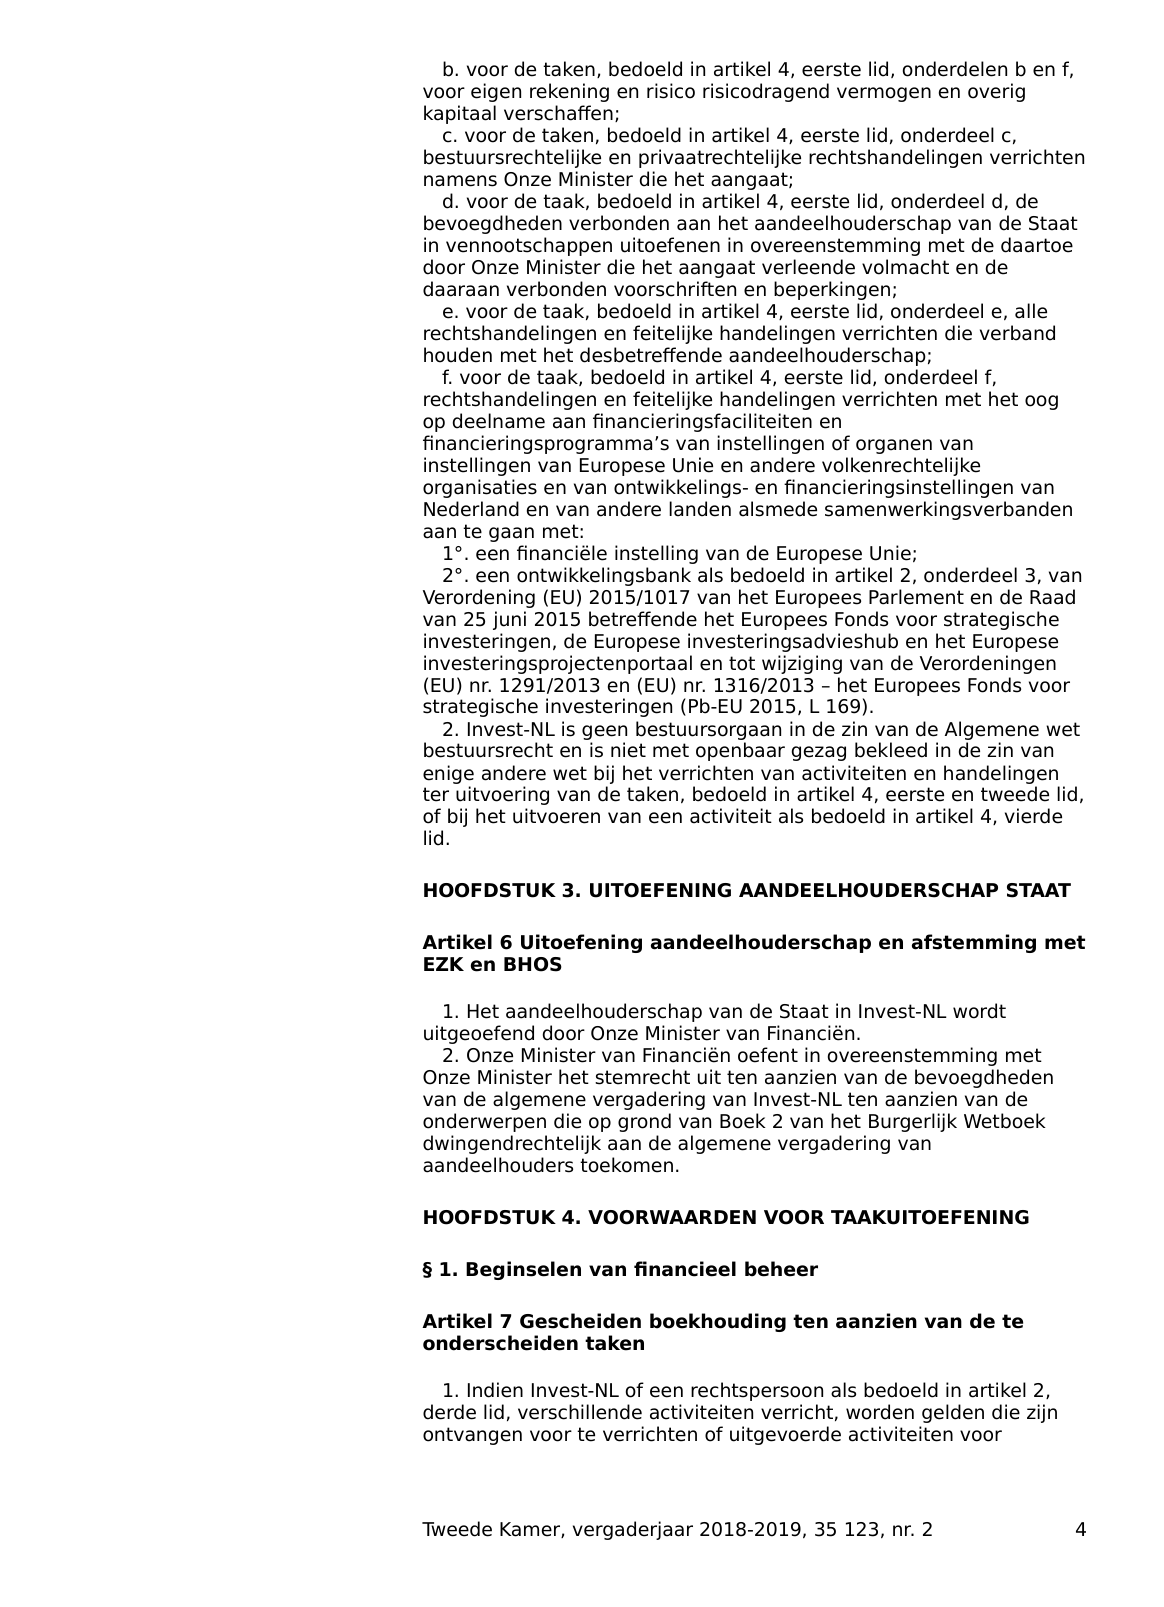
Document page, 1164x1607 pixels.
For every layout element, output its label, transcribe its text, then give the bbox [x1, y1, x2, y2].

text f. voor de taak, bedoeld in artikel 4, eerste lid, onderdeel f, rechtshandelingen en feitelijke handelingen verrichten met het oog op deelname aan financieringsfaciliteiten en financieringsprogramma’s van instellingen of organen van instellingen van Europese Unie en andere volkenrechtelijke organisaties en van ontwikkelings- en financieringsinstellingen van Nederland en van andere landen alsmede samenwerkingsverbanden aan te gaan met: [422, 367, 1087, 543]
subtitle HOOFDSTUK 3. UITOEFENING AANDEELHOUDERSCHAP STAAT [422, 880, 1087, 902]
text 1°. een financiële instelling van de Europese Unie; [422, 543, 1087, 564]
subtitle § 1. Beginselen van financieel beheer [422, 1259, 1087, 1281]
subtitle Artikel 6 Uitoefening aandeelhouderschap en afstemming met EZK en BHOS [422, 932, 1087, 976]
text d. voor de taak, bedoeld in artikel 4, eerste lid, onderdeel d, de bevoegdheden verbonden aan het aandeelhouderschap van de Staat in vennootschappen uitoefenen in overeenstemming met de daartoe door Onze Minister die het aangaat verleende volmacht en de daaraan verbonden voorschriften en beperkingen; [422, 191, 1087, 301]
subtitle HOOFDSTUK 4. VOORWAARDEN VOOR TAAKUITOEFENING [422, 1207, 1087, 1229]
text e. voor de taak, bedoeld in artikel 4, eerste lid, onderdeel e, alle rechtshandelingen en feitelijke handelingen verrichten die verband houden met het desbetreffende aandeelhouderschap; [422, 301, 1087, 367]
text 2°. een ontwikkelingsbank als bedoeld in artikel 2, onderdeel 3, van Verordening (EU) 2015/1017 van het Europees Parlement en de Raad van 25 juni 2015 betreffende het Europees Fonds voor strategische investeringen, de Europese investeringsadvieshub en het Europese investeringsprojectenportaal en tot wijziging van de Verordeningen (EU) nr. 1291/2013 en (EU) nr. 1316/2013 – het Europees Fonds voor strategische investeringen (Pb-EU 2015, L 169). [422, 564, 1087, 718]
text b. voor de taken, bedoeld in artikel 4, eerste lid, onderdelen b en f, voor eigen rekening en risico risicodragend vermogen en overig kapitaal verschaffen; [422, 59, 1087, 125]
text c. voor de taken, bedoeld in artikel 4, eerste lid, onderdeel c, bestuursrechtelijke en privaatrechtelijke rechtshandelingen verrichten namens Onze Minister die het aangaat; [422, 125, 1087, 191]
text 2. Invest-NL is geen bestuursorgaan in de zin van de Algemene wet bestuursrecht en is niet met openbaar gezag bekleed in de zin van enige andere wet bij het verrichten van activiteiten en handelingen ter uitvoering van de taken, bedoeld in artikel 4, eerste en tweede lid, of bij het uitvoeren van een activiteit als bedoeld in artikel 4, vierde lid. [422, 718, 1087, 850]
text 1. Het aandeelhouderschap van de Staat in Invest-NL wordt uitgeoefend door Onze Minister van Financiën. [422, 1001, 1087, 1045]
text 1. Indien Invest-NL of een rechtspersoon als bedoeld in artikel 2, derde lid, verschillende activiteiten verricht, worden gelden die zijn ontvangen voor te verrichten of uitgevoerde activiteiten voor [422, 1380, 1087, 1446]
subtitle Artikel 7 Gescheiden boekhouding ten aanzien van de te onderscheiden taken [422, 1311, 1087, 1355]
text 2. Onze Minister van Financiën oefent in overeenstemming met Onze Minister het stemrecht uit ten aanzien van de bevoegdheden van de algemene vergadering van Invest-NL ten aanzien van de onderwerpen die op grond van Boek 2 van het Burgerlijk Wetboek dwingendrechtelijk aan de algemene vergadering van aandeelhouders toekomen. [422, 1045, 1087, 1177]
